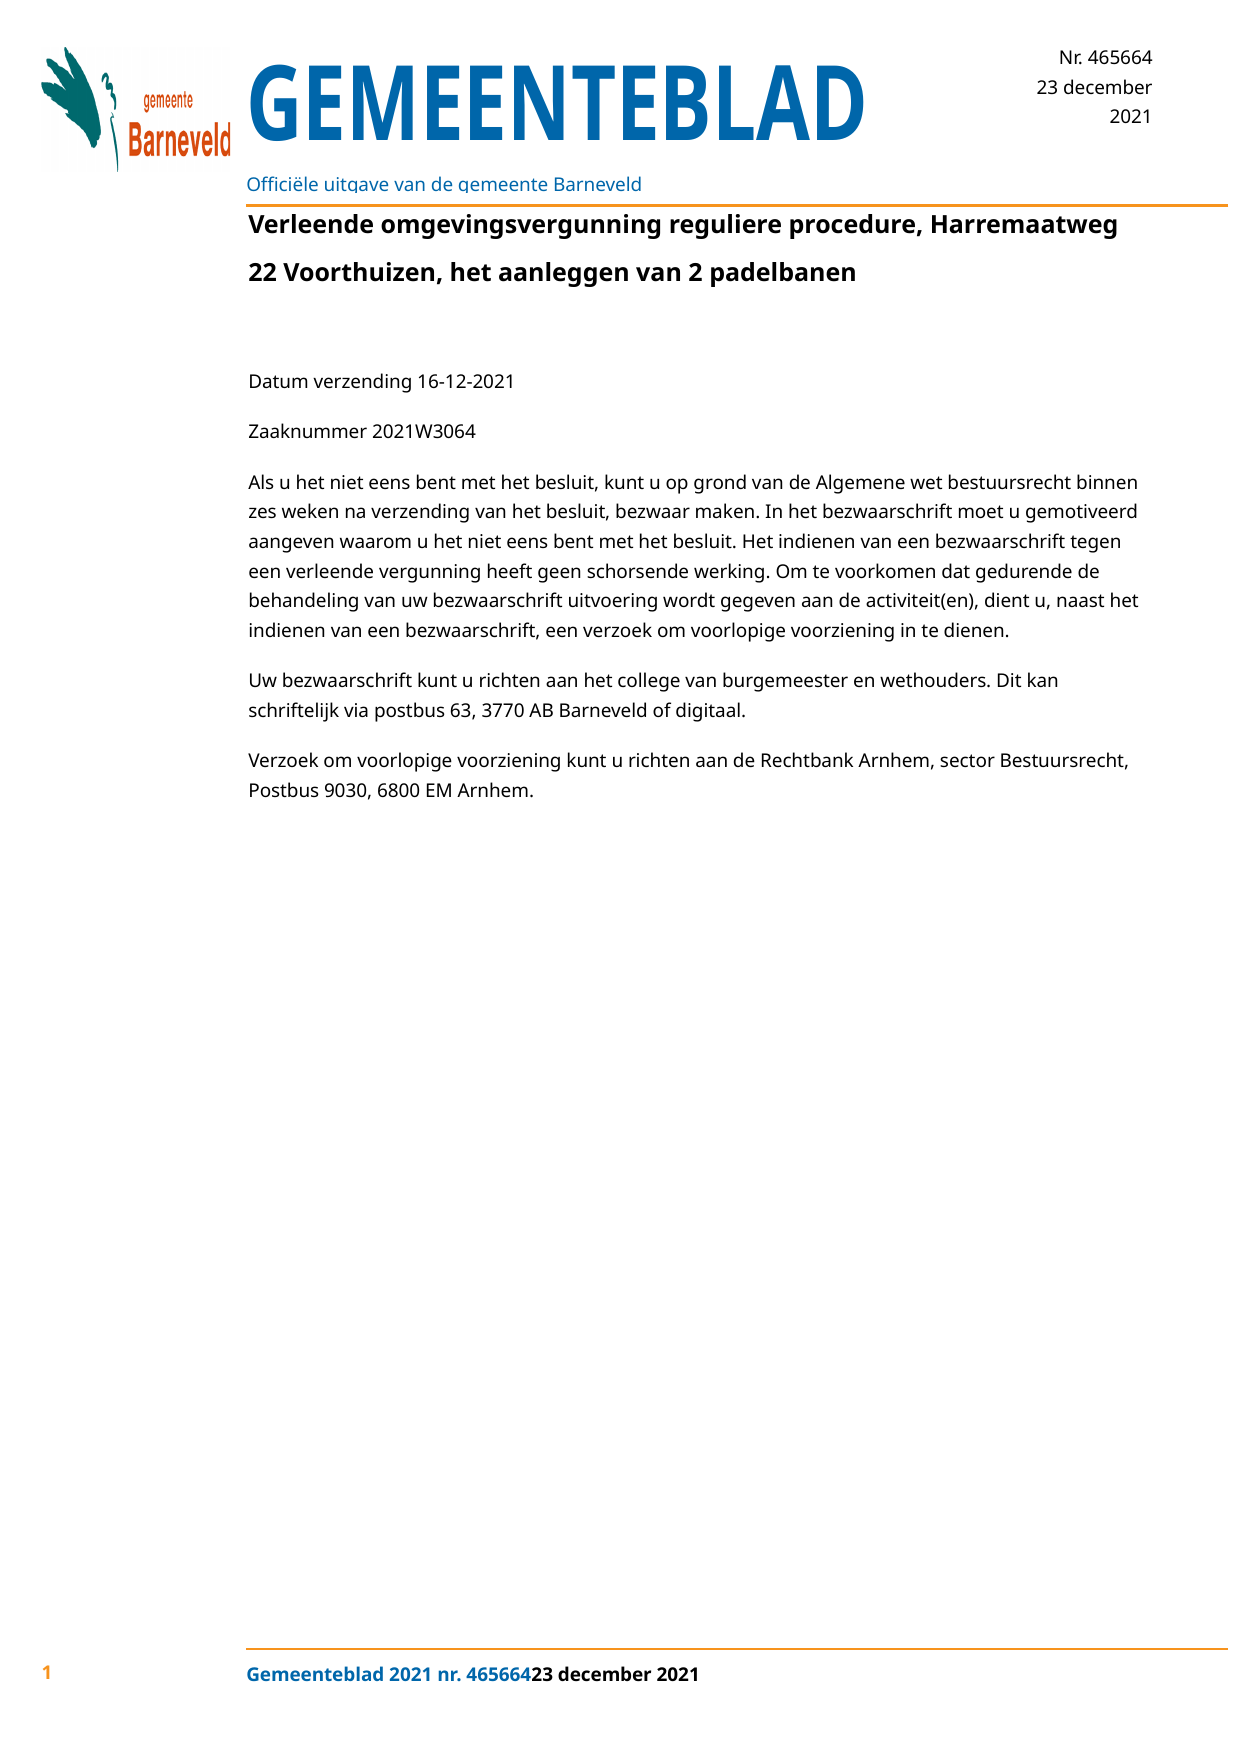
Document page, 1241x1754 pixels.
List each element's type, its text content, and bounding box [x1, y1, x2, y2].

text Verzoek om voorlopige voorziening kunt u richten aan de Rechtbank Arnhem, sector Bestuursrecht, Postbus 9030, 6800 EM Arnhem. [248, 747, 1152, 803]
text Als u het niet eens bent met het besluit, kunt u op grond van de Algemene wet bestuursrecht binnen zes weken na verzending van het besluit, bezwaar maken. In het bezwaarschrift moet u gemotiveerd aangeven waarom u het niet eens bent met het besluit. Het indienen van een bezwaarschrift tegen een verleende vergunning heeft geen schorsende werking. Om te voorkomen dat gedurende de behandeling van uw bezwaarschrift uitvoering wordt gegeven aan de activiteit(en), dient u, naast het indienen van een bezwaarschrift, een verzoek om voorlopige voorziening in te dienen. [248, 469, 1152, 643]
picture [41, 47, 231, 172]
text Zaaknummer 2021W3064 [248, 419, 1152, 444]
text Uw bezwaarschrift kunt u richten aan het college van burgemeester en wethouders. Dit kan schriftelijk via postbus 63, 3770 AB Barneveld of digitaal. [248, 667, 1152, 723]
text Datum verzending 16-12-2021 [248, 368, 1152, 394]
text Verleende omgevingsvergunning reguliere procedure, Harremaatweg 22 Voorthuizen, het aanleggen van 2 padelbanen [248, 207, 1152, 288]
